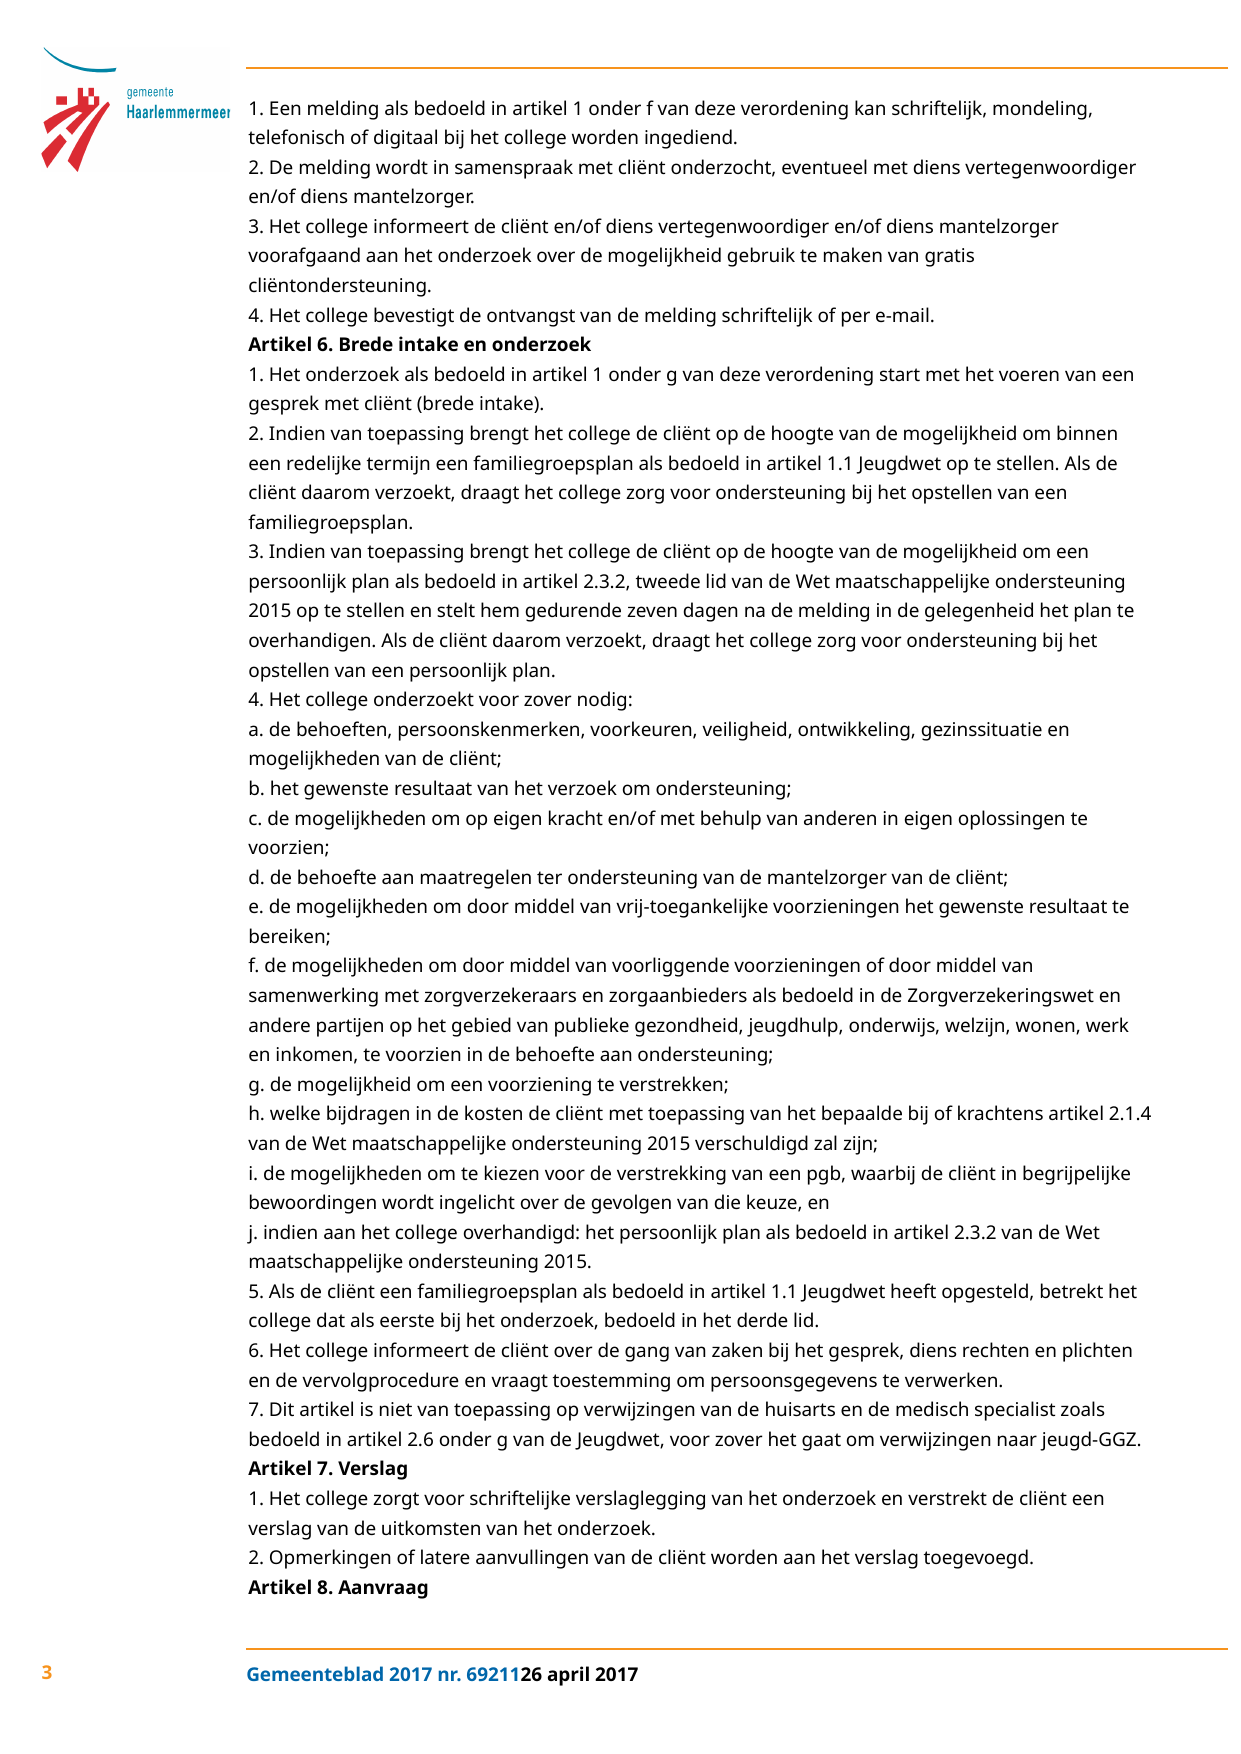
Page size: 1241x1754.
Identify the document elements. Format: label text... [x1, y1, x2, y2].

text j. indien aan het college overhandigd: het persoonlijk plan als bedoeld in artikel 2.3.2 van de Wet maatschappelijke ondersteuning 2015. [248, 1219, 1152, 1274]
text 5. Als de cliënt een familiegroepsplan als bedoeld in artikel 1.1 Jeugdwet heeft opgesteld, betrekt het college dat als eerste bij het onderzoek, bedoeld in het derde lid. [248, 1278, 1152, 1333]
text 1. Een melding als bedoeld in artikel 1 onder f van deze verordening kan schriftelijk, mondeling, telefonisch of digitaal bij het college worden ingediend. [248, 95, 1152, 150]
text Artikel 6. Brede intake en onderzoek [248, 331, 1152, 357]
text 2. Indien van toepassing brengt het college de cliënt op de hoogte van de mogelijkheid om binnen een redelijke termijn een familiegroepsplan als bedoeld in artikel 1.1 Jeugdwet op te stellen. Als de cliënt daarom verzoekt, draagt het college zorg voor ondersteuning bij het opstellen van een familiegroepsplan. [248, 420, 1152, 535]
text 3. Indien van toepassing brengt het college de cliënt op de hoogte van de mogelijkheid om een persoonlijk plan als bedoeld in artikel 2.3.2, tweede lid van de Wet maatschappelijke ondersteuning 2015 op te stellen en stelt hem gedurende zeven dagen na de melding in de gelegenheid het plan te overhandigen. Als de cliënt daarom verzoekt, draagt het college zorg voor ondersteuning bij het opstellen van een persoonlijk plan. [248, 538, 1152, 683]
text 7. Dit artikel is niet van toepassing op verwijzingen van de huisarts en de medisch specialist zoals bedoeld in artikel 2.6 onder g van de Jeugdwet, voor zover het gaat om verwijzingen naar jeugd-GGZ. [248, 1396, 1152, 1452]
text b. het gewenste resultaat van het verzoek om ondersteuning; [248, 775, 1152, 801]
text c. de mogelijkheden om op eigen kracht en/of met behulp van anderen in eigen oplossingen te voorzien; [248, 805, 1152, 860]
picture [41, 47, 231, 172]
text Artikel 7. Verslag [248, 1456, 1152, 1481]
text 4. Het college bevestigt de ontvangst van de melding schriftelijk of per e-mail. [248, 302, 1152, 328]
text e. de mogelijkheden om door middel van vrij-toegankelijke voorzieningen het gewenste resultaat te bereiken; [248, 893, 1152, 949]
text 6. Het college informeert de cliënt over de gang van zaken bij het gesprek, diens rechten en plichten en de vervolgprocedure en vraagt toestemming om persoonsgegevens te verwerken. [248, 1337, 1152, 1393]
text 3. Het college informeert de cliënt en/of diens vertegenwoordiger en/of diens mantelzorger voorafgaand aan het onderzoek over de mogelijkheid gebruik te maken van gratis cliëntondersteuning. [248, 213, 1152, 298]
text d. de behoefte aan maatregelen ter ondersteuning van de mantelzorger van de cliënt; [248, 864, 1152, 890]
text a. de behoeften, persoonskenmerken, voorkeuren, veiligheid, ontwikkeling, gezinssituatie en mogelijkheden van de cliënt; [248, 716, 1152, 771]
text Artikel 8. Aanvraag [248, 1574, 1152, 1600]
text 2. De melding wordt in samenspraak met cliënt onderzocht, eventueel met diens vertegenwoordiger en/of diens mantelzorger. [248, 154, 1152, 209]
text 1. Het college zorgt voor schriftelijke verslaglegging van het onderzoek en verstrekt de cliënt een verslag van de uitkomsten van het onderzoek. [248, 1485, 1152, 1541]
text 2. Opmerkingen of latere aanvullingen van de cliënt worden aan het verslag toegevoegd. [248, 1544, 1152, 1570]
text g. de mogelijkheid om een voorziening te verstrekken; [248, 1071, 1152, 1097]
text 1. Het onderzoek als bedoeld in artikel 1 onder g van deze verordening start met het voeren van een gesprek met cliënt (brede intake). [248, 361, 1152, 416]
text 4. Het college onderzoekt voor zover nodig: [248, 686, 1152, 712]
text f. de mogelijkheden om door middel van voorliggende voorzieningen of door middel van samenwerking met zorgverzekeraars en zorgaanbieders als bedoeld in de Zorgverzekeringswet en andere partijen op het gebied van publieke gezondheid, jeugdhulp, onderwijs, welzijn, wonen, werk en inkomen, te voorzien in de behoefte aan ondersteuning; [248, 953, 1152, 1067]
text h. welke bijdragen in de kosten de cliënt met toepassing van het bepaalde bij of krachtens artikel 2.1.4 van de Wet maatschappelijke ondersteuning 2015 verschuldigd zal zijn; [248, 1101, 1152, 1156]
text i. de mogelijkheden om te kiezen voor de verstrekking van een pgb, waarbij de cliënt in begrijpelijke bewoordingen wordt ingelicht over de gevolgen van die keuze, en [248, 1160, 1152, 1215]
